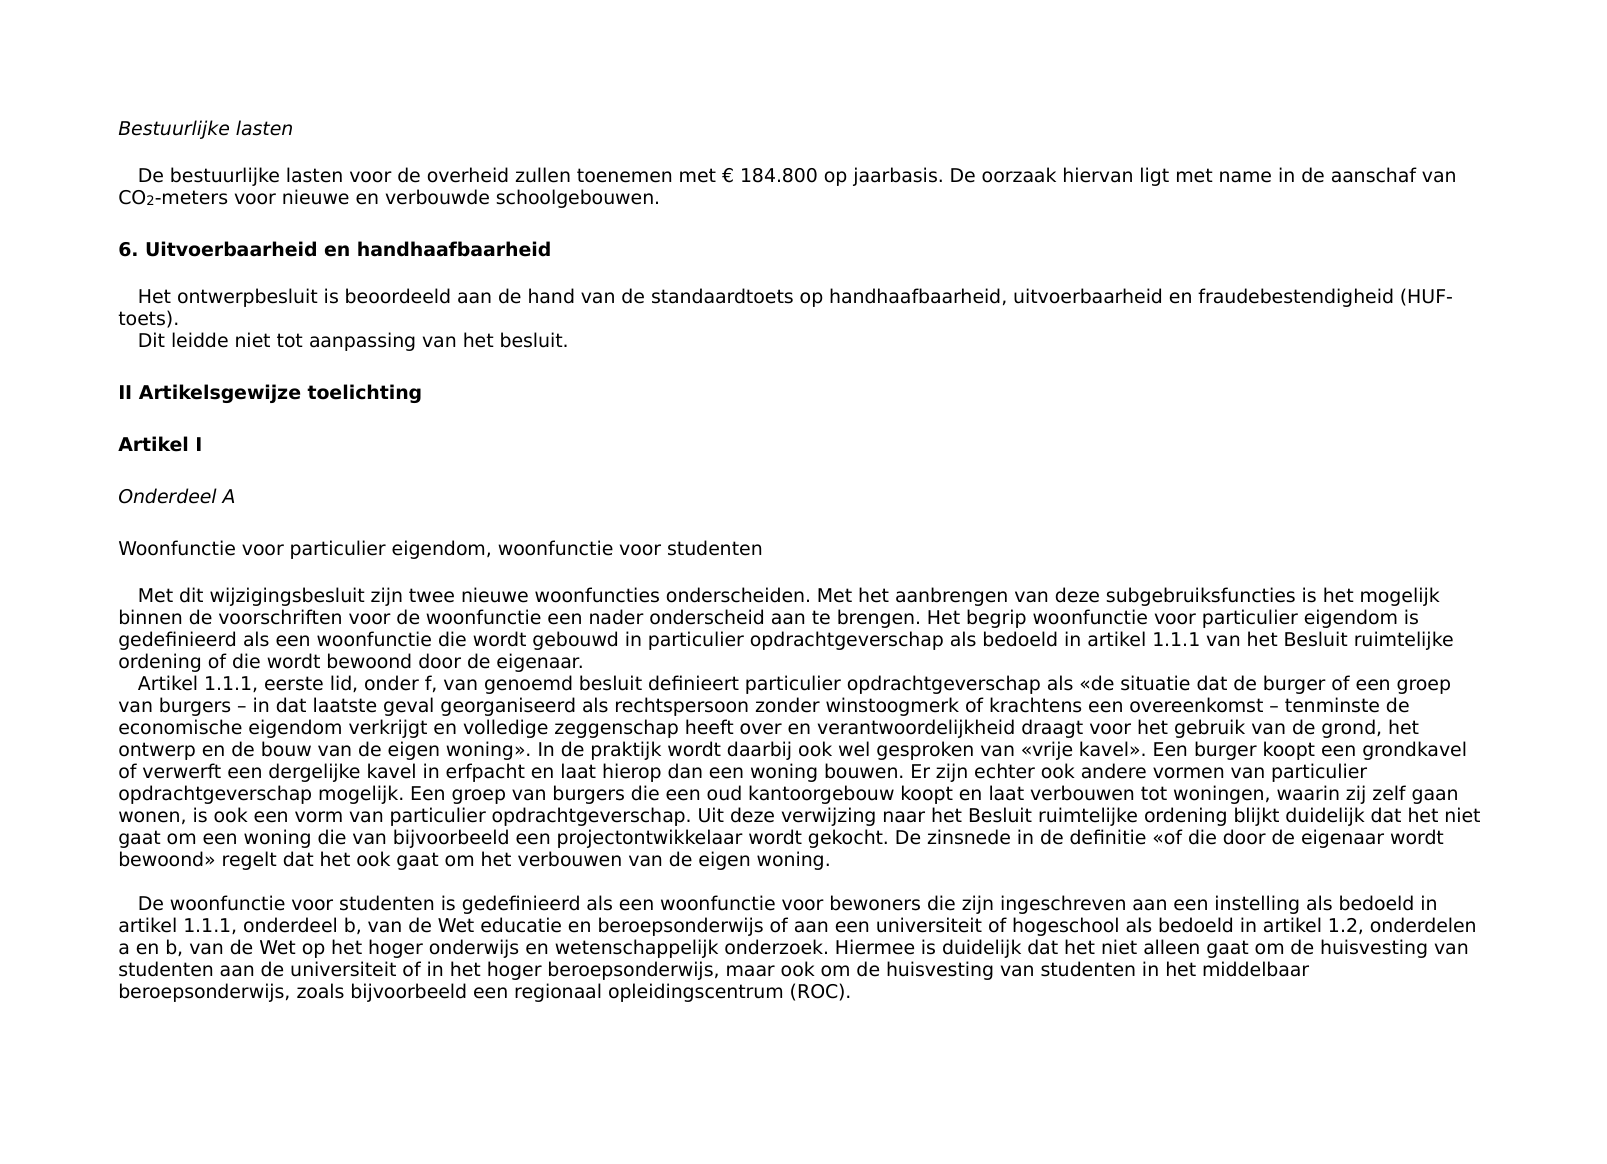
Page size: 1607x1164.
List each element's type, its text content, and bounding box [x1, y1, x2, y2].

text Dit leidde niet tot aanpassing van het besluit. [118, 330, 1488, 352]
subtitle Onderdeel A [118, 486, 1488, 508]
subtitle Bestuurlijke lasten [118, 118, 1488, 140]
text Het ontwerpbesluit is beoordeeld aan de hand van de standaardtoets op handhaafbaarheid, uitvoerbaarheid en fraudebestendigheid (HUF-toets). [118, 286, 1488, 330]
text De woonfunctie voor studenten is gedefinieerd als een woonfunctie voor bewoners die zijn ingeschreven aan een instelling als bedoeld in artikel 1.1.1, onderdeel b, van de Wet educatie en beroepsonderwijs of aan een universiteit of hogeschool als bedoeld in artikel 1.2, onderdelen a en b, van de Wet op het hoger onderwijs en wetenschappelijk onderzoek. Hiermee is duidelijk dat het niet alleen gaat om de huisvesting van studenten aan de universiteit of in het hoger beroepsonderwijs, maar ook om de huisvesting van studenten in het middelbaar beroepsonderwijs, zoals bijvoorbeeld een regionaal opleidingscentrum (ROC). [118, 893, 1488, 1003]
subtitle Artikel I [118, 434, 1488, 456]
text Met dit wijzigingsbesluit zijn twee nieuwe woonfuncties onderscheiden. Met het aanbrengen van deze subgebruiksfuncties is het mogelijk binnen de voorschriften voor de woonfunctie een nader onderscheid aan te brengen. Het begrip woonfunctie voor particulier eigendom is gedefinieerd als een woonfunctie die wordt gebouwd in particulier opdrachtgeverschap als bedoeld in artikel 1.1.1 van het Besluit ruimtelijke ordening of die wordt bewoond door de eigenaar. [118, 585, 1488, 673]
subtitle II Artikelsgewijze toelichting [118, 382, 1488, 404]
text De bestuurlijke lasten voor de overheid zullen toenemen met € 184.800 op jaarbasis. De oorzaak hiervan ligt met name in de aanschaf van CO2-meters voor nieuwe en verbouwde schoolgebouwen. [118, 165, 1488, 209]
subtitle Woonfunctie voor particulier eigendom, woonfunctie voor studenten [118, 538, 1488, 560]
subtitle 6. Uitvoerbaarheid en handhaafbaarheid [118, 239, 1488, 261]
text Artikel 1.1.1, eerste lid, onder f, van genoemd besluit definieert particulier opdrachtgeverschap als «de situatie dat de burger of een groep van burgers – in dat laatste geval georganiseerd als rechtspersoon zonder winstoogmerk of krachtens een overeenkomst – tenminste de economische eigendom verkrijgt en volledige zeggenschap heeft over en verantwoordelijkheid draagt voor het gebruik van de grond, het ontwerp en de bouw van de eigen woning». In de praktijk wordt daarbij ook wel gesproken van «vrije kavel». Een burger koopt een grondkavel of verwerft een dergelijke kavel in erfpacht en laat hierop dan een woning bouwen. Er zijn echter ook andere vormen van particulier opdrachtgeverschap mogelijk. Een groep van burgers die een oud kantoorgebouw koopt en laat verbouwen tot woningen, waarin zij zelf gaan wonen, is ook een vorm van particulier opdrachtgeverschap. Uit deze verwijzing naar het Besluit ruimtelijke ordening blijkt duidelijk dat het niet gaat om een woning die van bijvoorbeeld een projectontwikkelaar wordt gekocht. De zinsnede in de definitie «of die door de eigenaar wordt bewoond» regelt dat het ook gaat om het verbouwen van de eigen woning. [118, 673, 1488, 871]
